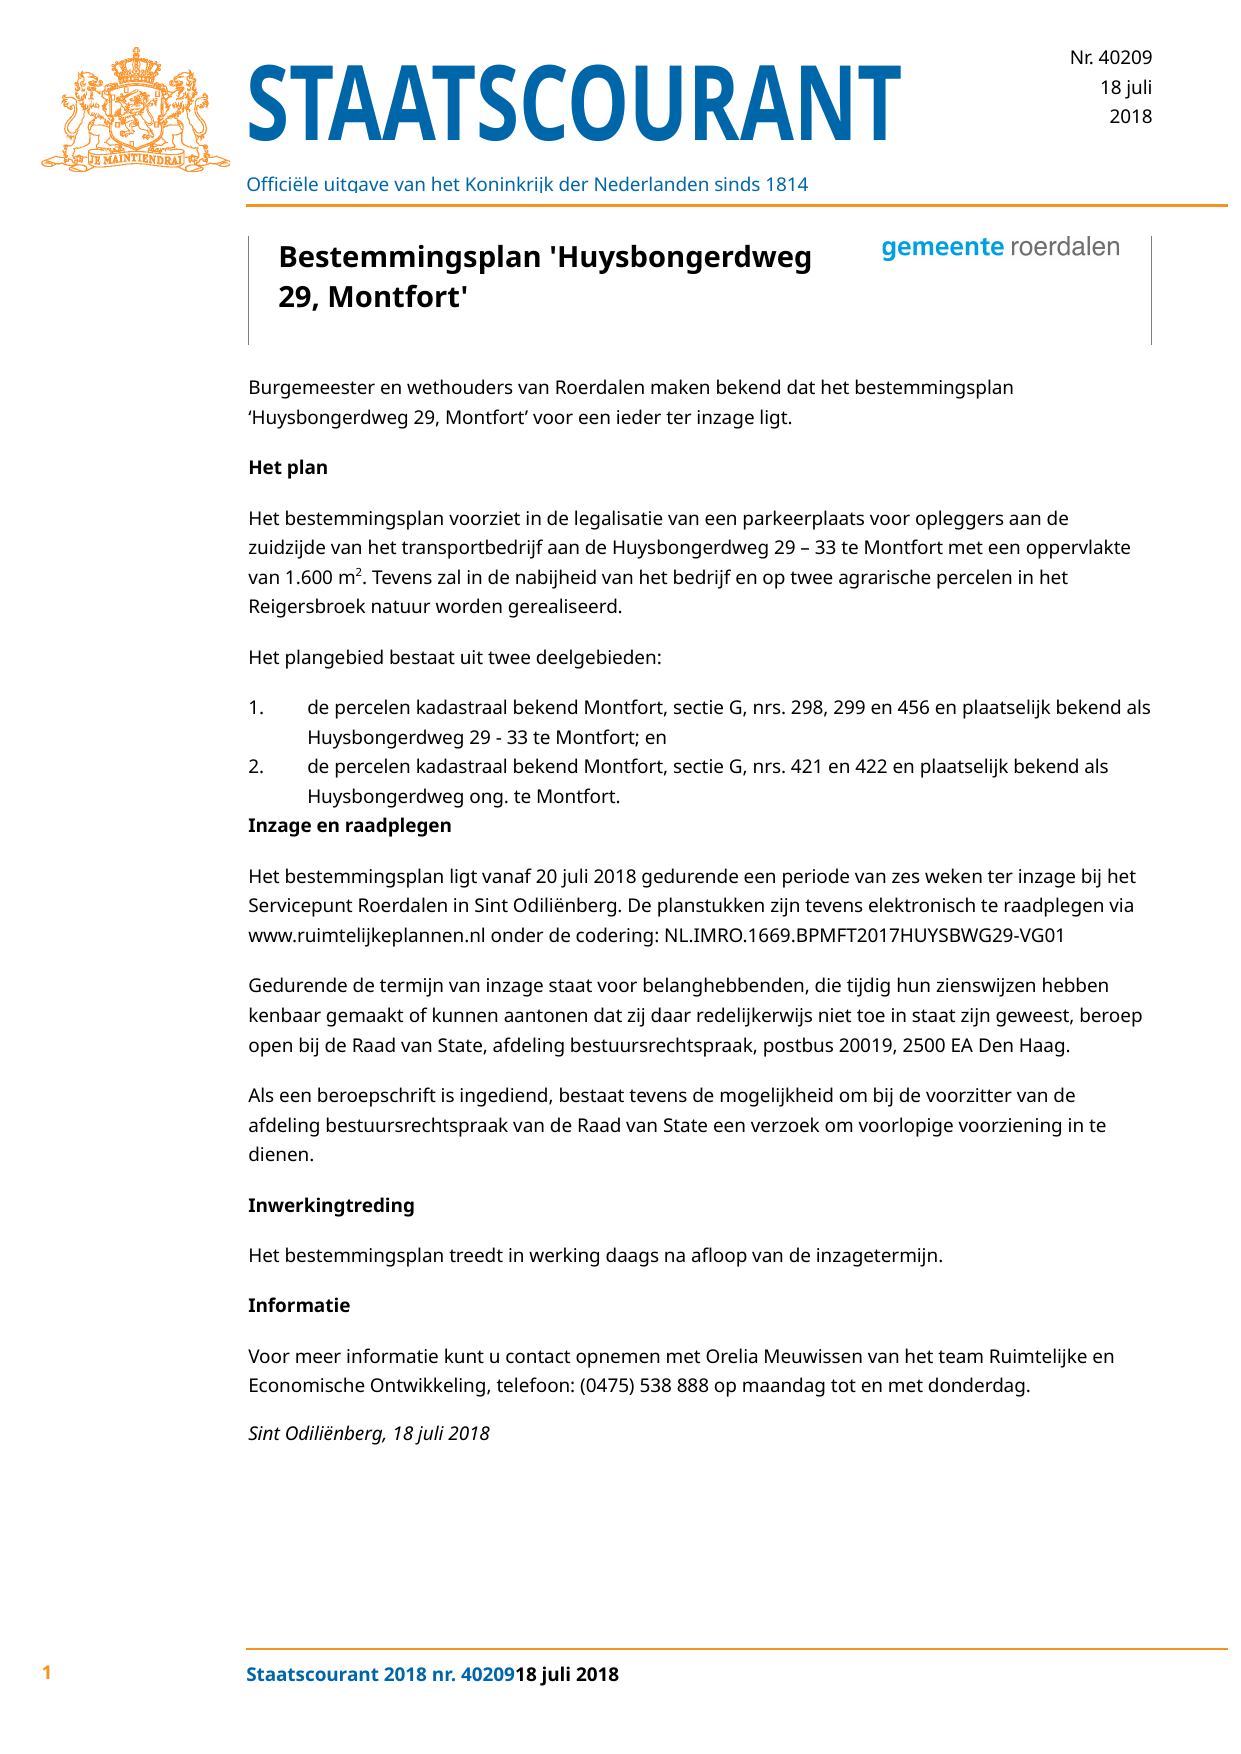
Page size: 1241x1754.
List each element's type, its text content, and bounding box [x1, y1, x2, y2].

picture [882, 254, 891, 261]
list de percelen kadastraal bekend Montfort, sectie G, nrs. 421 en 422 en plaatselijk bekend als Huysbongerdweg ong. te Montfort. [248, 753, 1152, 809]
text Burgemeester en wethouders van Roerdalen maken bekend dat het bestemmingsplan ‘Huysbongerdweg 29, Montfort’ voor een ieder ter inzage ligt. [248, 374, 1152, 429]
text Gedurende de termijn van inzage staat voor belanghebbenden, die tijdig hun zienswijzen hebben kenbaar gemaakt of kunnen aantonen dat zij daar redelijkerwijs niet toe in staat zijn geweest, beroep open bij de Raad van State, afdeling bestuursrechtspraak, postbus 20019, 2500 EA Den Haag. [248, 973, 1152, 1057]
text Voor meer informatie kunt u contact opnemen met Orelia Meuwissen van het team Ruimtelijke en Economische Ontwikkeling, telefoon: (0475) 538 888 op maandag tot en met donderdag. [248, 1343, 1152, 1398]
text Het plangebied bestaat uit twee deelgebieden: [248, 644, 1152, 669]
text Als een beroepschrift is ingediend, bestaat tevens de mogelijkheid om bij de voorzitter van de afdeling bestuursrechtspraak van de Raad van State een verzoek om voorlopige voorziening in te dienen. [248, 1082, 1152, 1167]
picture [41, 47, 231, 172]
table_header Bestemmingsplan 'Huysbongerdweg 29, Montfort' [249, 236, 850, 345]
text Het plan [248, 454, 1152, 480]
text Sint Odiliënberg, 18 juli 2018 [248, 1420, 1152, 1446]
table_header [850, 236, 1151, 345]
picture [882, 236, 1119, 261]
list de percelen kadastraal bekend Montfort, sectie G, nrs. 298, 299 en 456 en plaatselijk bekend als Huysbongerdweg 29 - 33 te Montfort; en [248, 694, 1152, 749]
text Inwerkingtreding [248, 1192, 1152, 1217]
text Het bestemmingsplan treedt in werking daags na afloop van de inzagetermijn. [248, 1242, 1152, 1268]
text Inzage en raadplegen [248, 813, 1152, 838]
text Het bestemmingsplan voorziet in de legalisatie van een parkeerplaats voor opleggers aan de zuidzijde van het transportbedrijf aan de Huysbongerdweg 29 – 33 te Montfort met een oppervlakte van 1.600 m2. Tevens zal in de nabijheid van het bedrijf en op twee agrarische percelen in het Reigersbroek natuur worden gerealiseerd. [248, 505, 1152, 619]
text Het bestemmingsplan ligt vanaf 20 juli 2018 gedurende een periode van zes weken ter inzage bij het Servicepunt Roerdalen in Sint Odiliënberg. De planstukken zijn tevens elektronisch te raadplegen via www.ruimtelijkeplannen.nl onder de codering: NL.IMRO.1669.BPMFT2017HUYSBWG29-VG01 [248, 863, 1152, 948]
text Informatie [248, 1293, 1152, 1318]
